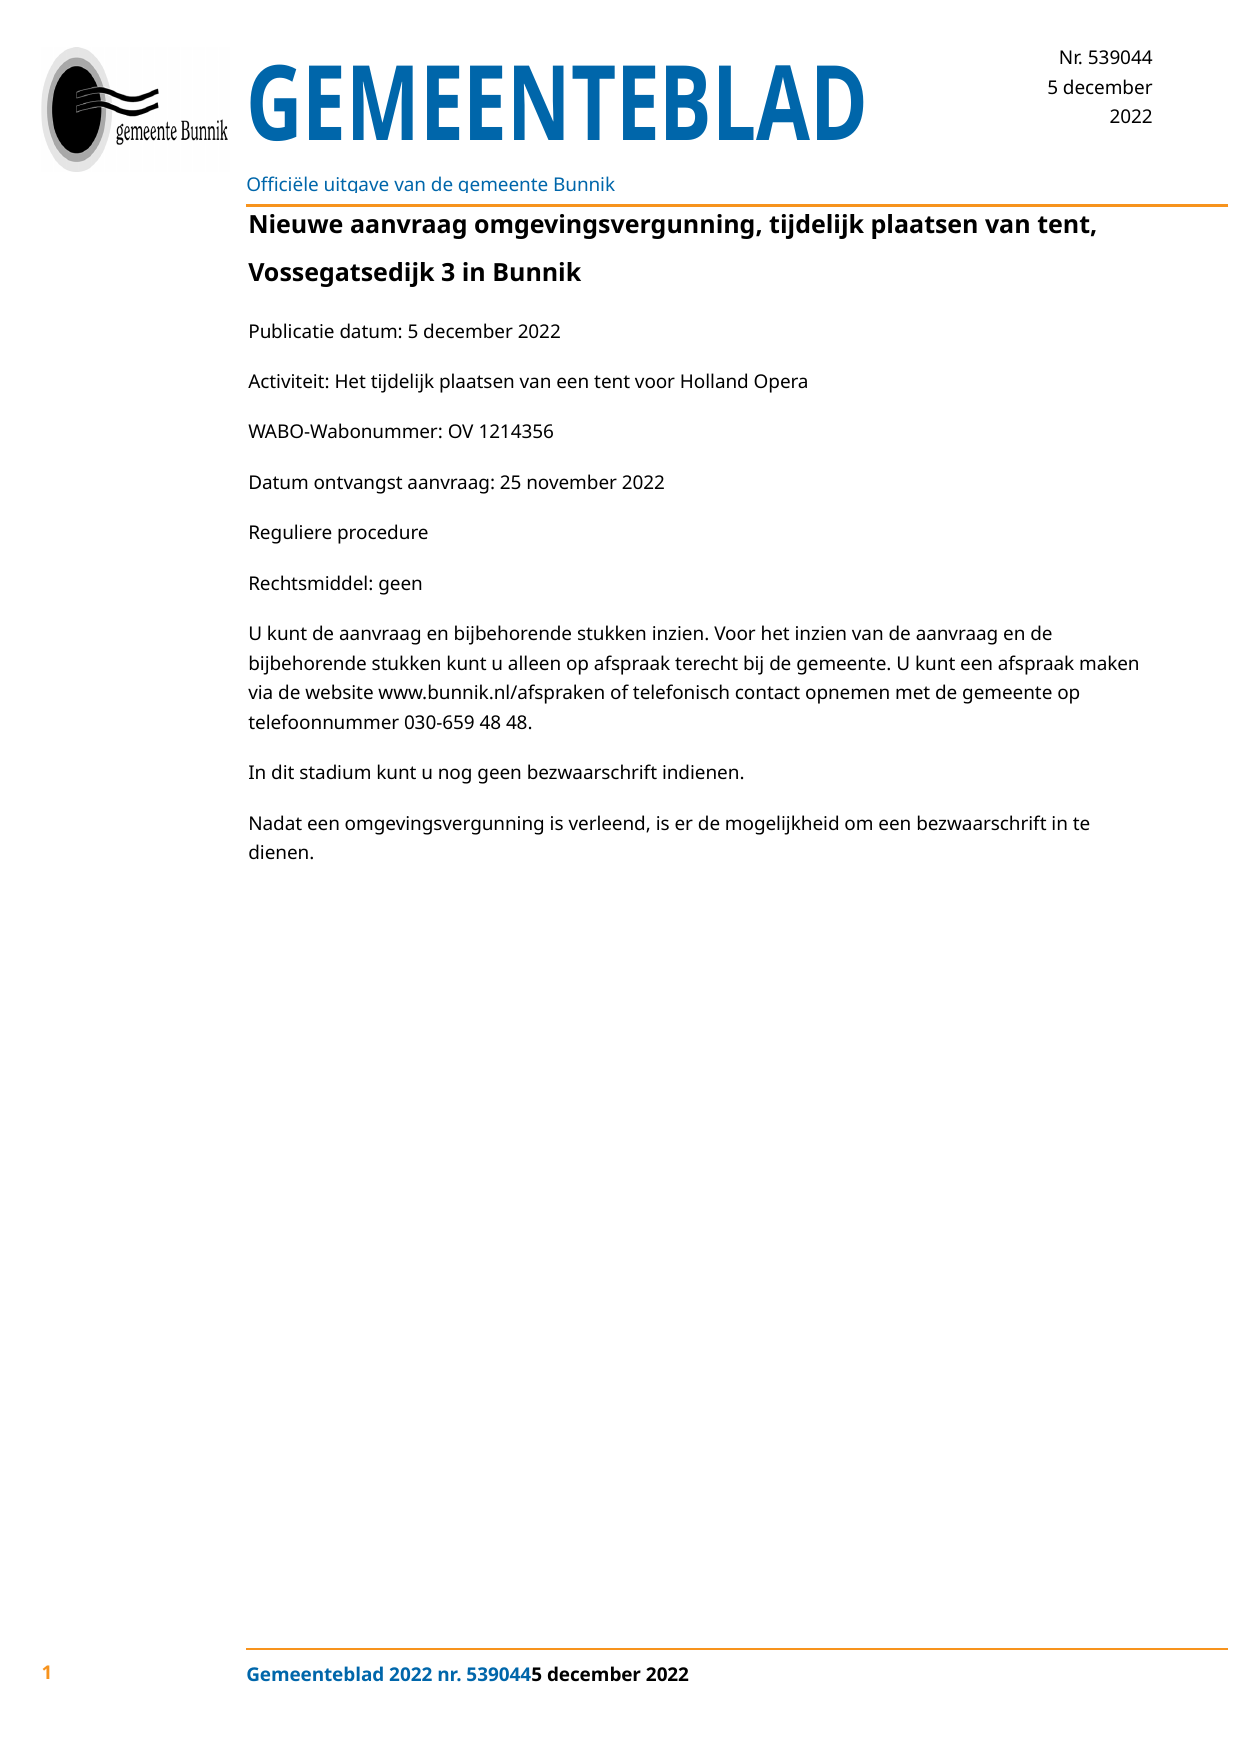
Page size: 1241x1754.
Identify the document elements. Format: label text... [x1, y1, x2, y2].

text U kunt de aanvraag en bijbehorende stukken inzien. Voor het inzien van de aanvraag en de bijbehorende stukken kunt u alleen op afspraak terecht bij de gemeente. U kunt een afspraak maken via de website www.bunnik.nl/afspraken of telefonisch contact opnemen met de gemeente op telefoonnummer 030-659 48 48. [248, 620, 1152, 735]
text Datum ontvangst aanvraag: 25 november 2022 [248, 469, 1152, 495]
text Rechtsmiddel: geen [248, 570, 1152, 596]
text In dit stadium kunt u nog geen bezwaarschrift indienen. [248, 759, 1152, 785]
text Activiteit: Het tijdelijk plaatsen van een tent voor Holland Opera [248, 368, 1152, 394]
text WABO-Wabonummer: OV 1214356 [248, 419, 1152, 444]
text Publicatie datum: 5 december 2022 [248, 318, 1152, 344]
text Reguliere procedure [248, 519, 1152, 545]
text Nieuwe aanvraag omgevingsvergunning, tijdelijk plaatsen van tent, Vossegatsedijk 3 in Bunnik [248, 207, 1152, 288]
text Nadat een omgevingsvergunning is verleend, is er de mogelijkheid om een bezwaarschrift in te dienen. [248, 810, 1152, 865]
picture [41, 47, 231, 172]
